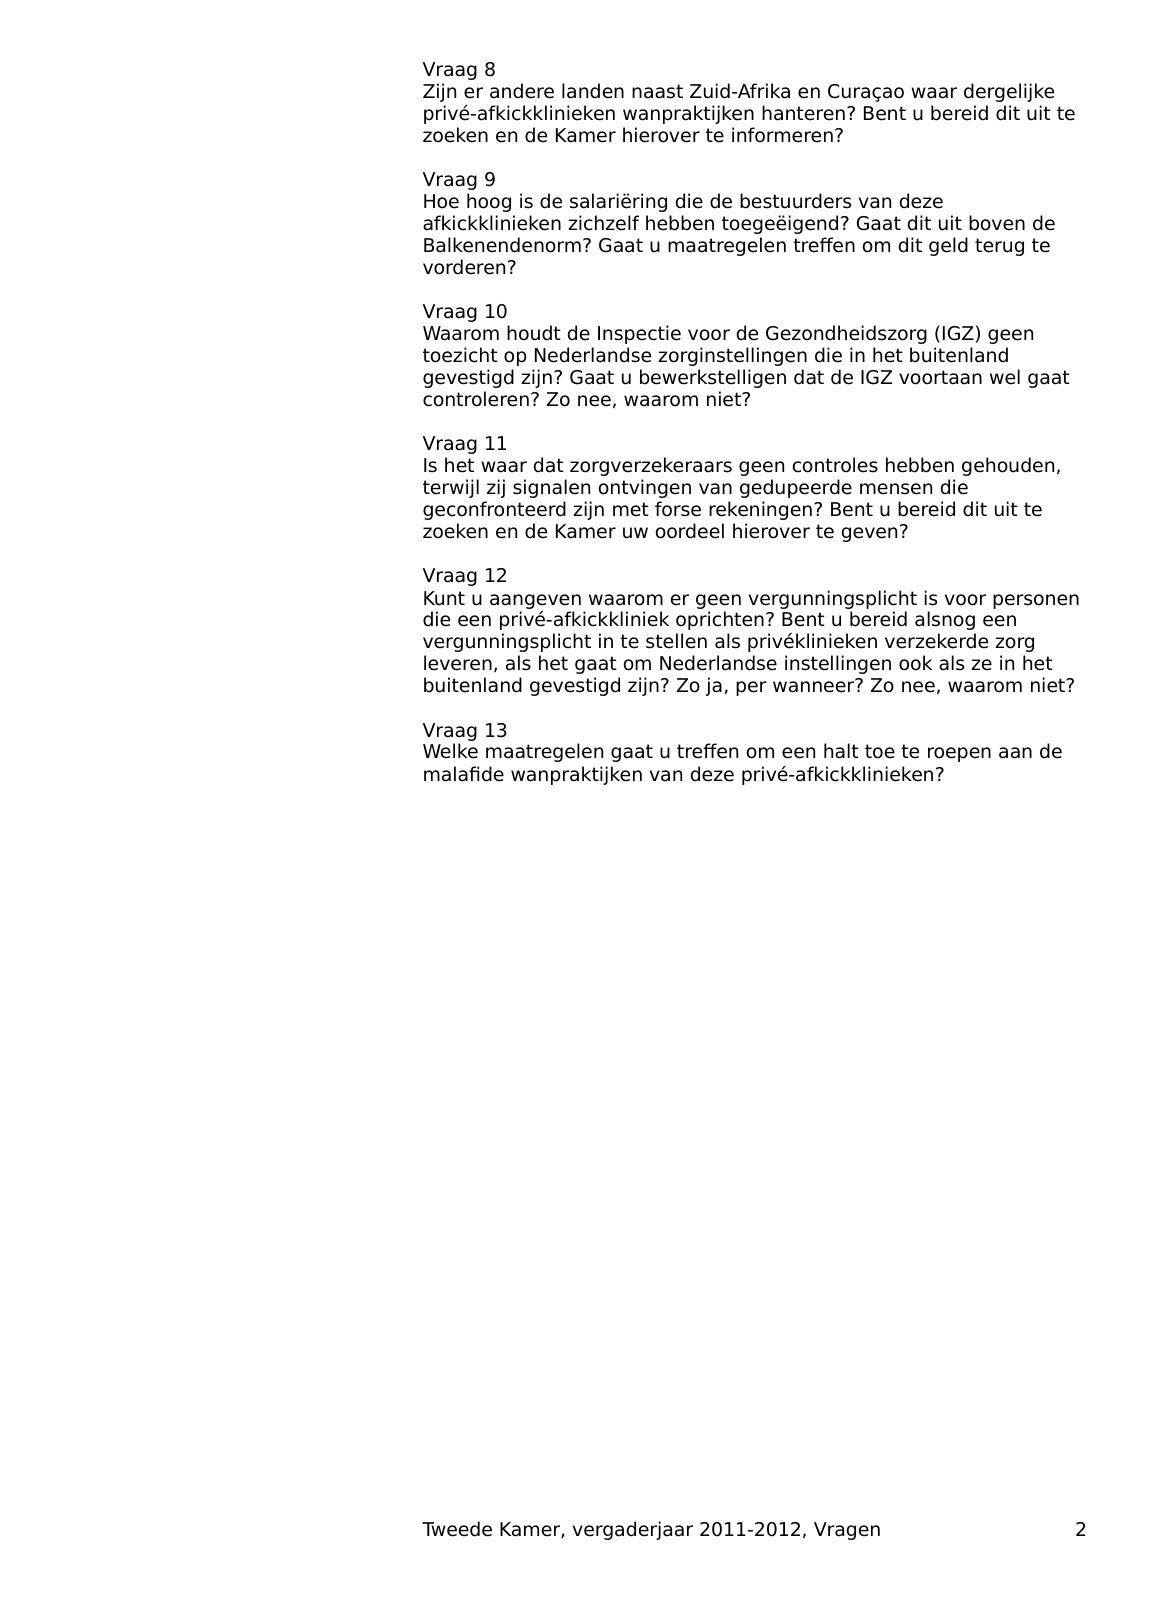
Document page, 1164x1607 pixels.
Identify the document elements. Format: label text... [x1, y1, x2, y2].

text Vraag 9 [422, 169, 1087, 191]
text Vraag 10 [422, 301, 1087, 323]
text Vraag 13 [422, 719, 1087, 741]
text Vraag 11 [422, 433, 1087, 455]
text Welke maatregelen gaat u treffen om een halt toe te roepen aan de malafide wanpraktijken van deze privé-afkickklinieken? [422, 741, 1087, 785]
text Vraag 8 [422, 59, 1087, 81]
text Vraag 12 [422, 565, 1087, 587]
text Hoe hoog is de salariëring die de bestuurders van deze afkickklinieken zichzelf hebben toegeëigend? Gaat dit uit boven de Balkenendenorm? Gaat u maatregelen treffen om dit geld terug te vorderen? [422, 191, 1087, 279]
text Kunt u aangeven waarom er geen vergunningsplicht is voor personen die een privé-afkickkliniek oprichten? Bent u bereid alsnog een vergunningsplicht in te stellen als privéklinieken verzekerde zorg leveren, als het gaat om Nederlandse instellingen ook als ze in het buitenland gevestigd zijn? Zo ja, per wanneer? Zo nee, waarom niet? [422, 587, 1087, 697]
text Is het waar dat zorgverzekeraars geen controles hebben gehouden, terwijl zij signalen ontvingen van gedupeerde mensen die geconfronteerd zijn met forse rekeningen? Bent u bereid dit uit te zoeken en de Kamer uw oordeel hierover te geven? [422, 455, 1087, 543]
text Waarom houdt de Inspectie voor de Gezondheidszorg (IGZ) geen toezicht op Nederlandse zorginstellingen die in het buitenland gevestigd zijn? Gaat u bewerkstelligen dat de IGZ voortaan wel gaat controleren? Zo nee, waarom niet? [422, 323, 1087, 411]
text Zijn er andere landen naast Zuid-Afrika en Curaçao waar dergelijke privé-afkickklinieken wanpraktijken hanteren? Bent u bereid dit uit te zoeken en de Kamer hierover te informeren? [422, 81, 1087, 147]
